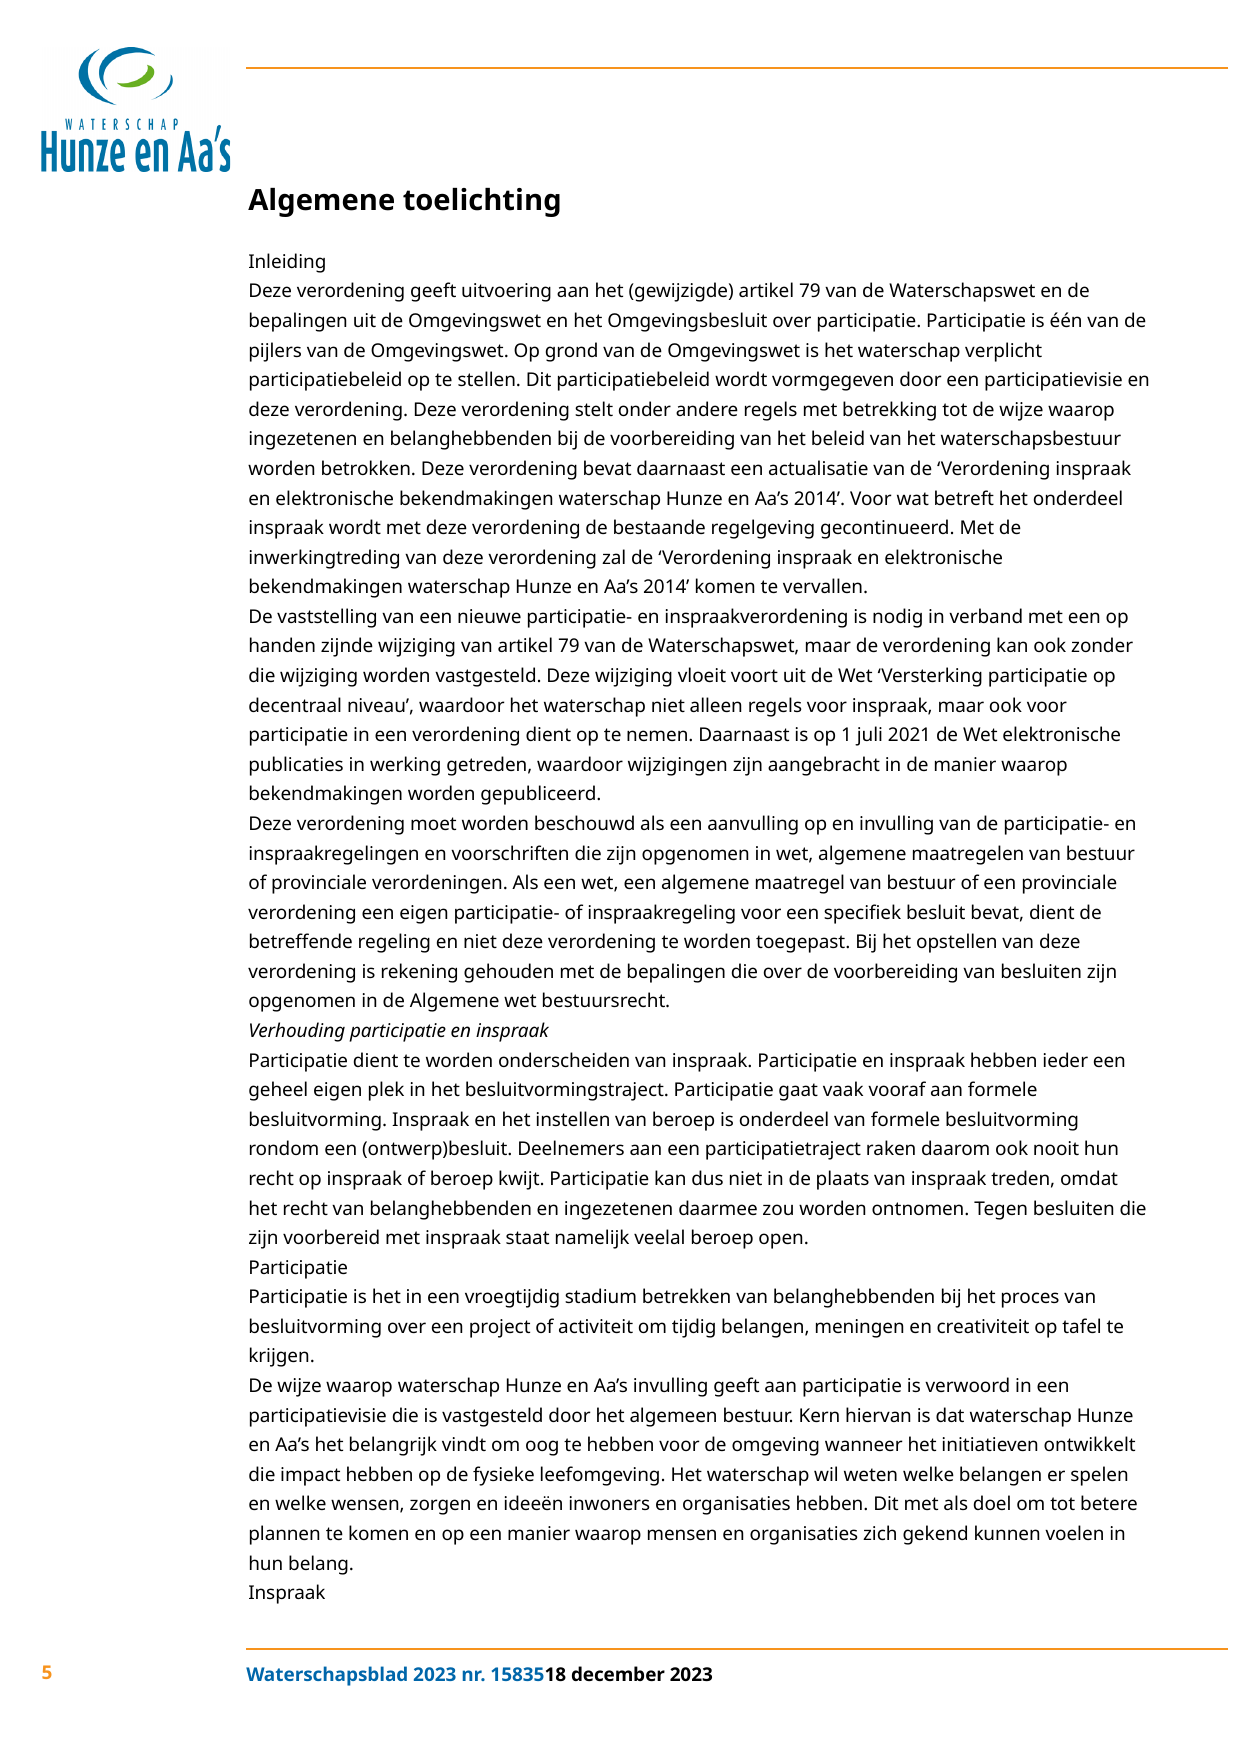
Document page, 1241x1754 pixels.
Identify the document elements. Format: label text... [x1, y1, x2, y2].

picture [41, 47, 231, 172]
text Participatie [248, 1254, 1152, 1280]
text Algemene toelichting [248, 179, 1152, 219]
text Verhouding participatie en inspraak [248, 1017, 1152, 1043]
text Participatie is het in een vroegtijdig stadium betrekken van belanghebbenden bij het proces van besluitvorming over een project of activiteit om tijdig belangen, meningen en creativiteit op tafel te krijgen. [248, 1283, 1152, 1368]
picture [47, 154, 51, 172]
text Inspraak [248, 1579, 1152, 1605]
text Participatie dient te worden onderscheiden van inspraak. Participatie en inspraak hebben ieder een geheel eigen plek in het besluitvormingstraject. Participatie gaat vaak vooraf aan formele besluitvorming. Inspraak en het instellen van beroep is onderdeel van formele besluitvorming rondom een (ontwerp)besluit. Deelnemers aan een participatietraject raken daarom ook nooit hun recht op inspraak of beroep kwijt. Participatie kan dus niet in de plaats van inspraak treden, omdat het recht van belanghebbenden en ingezetenen daarmee zou worden ontnomen. Tegen besluiten die zijn voorbereid met inspraak staat namelijk veelal beroep open. [248, 1047, 1152, 1250]
picture [183, 163, 191, 172]
text De wijze waarop waterschap Hunze en Aa’s invulling geeft aan participatie is verwoord in een participatievisie die is vastgesteld door het algemeen bestuur. Kern hiervan is dat waterschap Hunze en Aa’s het belangrijk vindt om oog te hebben voor de omgeving wanneer het initiatieven ontwikkelt die impact hebben op de fysieke leefomgeving. Het waterschap wil weten welke belangen er spelen en welke wensen, zorgen en ideeën inwoners en organisaties hebben. Dit met als doel om tot betere plannen te komen en op een manier waarop mensen en organisaties zich gekend kunnen voelen in hun belang. [248, 1372, 1152, 1576]
picture [226, 145, 231, 156]
text Deze verordening geeft uitvoering aan het (gewijzigde) artikel 79 van de Waterschapswet en de bepalingen uit de Omgevingswet en het Omgevingsbesluit over participatie. Participatie is één van de pijlers van de Omgevingswet. Op grond van de Omgevingswet is het waterschap verplicht participatiebeleid op te stellen. Dit participatiebeleid wordt vormgegeven door een participatievisie en deze verordening. Deze verordening stelt onder andere regels met betrekking tot de wijze waarop ingezetenen en belanghebbenden bij de voorbereiding van het beleid van het waterschapsbestuur worden betrokken. Deze verordening bevat daarnaast een actualisatie van de ‘Verordening inspraak en elektronische bekendmakingen waterschap Hunze en Aa’s 2014’. Voor wat betreft het onderdeel inspraak wordt met deze verordening de bestaande regelgeving gecontinueerd. Met de inwerkingtreding van deze verordening zal de ‘Verordening inspraak en elektronische bekendmakingen waterschap Hunze en Aa’s 2014’ komen te vervallen. [248, 278, 1152, 599]
text Inleiding [248, 248, 1152, 274]
text Deze verordening moet worden beschouwd als een aanvulling op en invulling van de participatie- en inspraakregelingen en voorschriften die zijn opgenomen in wet, algemene maatregelen van bestuur of provinciale verordeningen. Als een wet, een algemene maatregel van bestuur of een provinciale verordening een eigen participatie- of inspraakregeling voor een specifiek besluit bevat, dient de betreffende regeling en niet deze verordening te worden toegepast. Bij het opstellen van deze verordening is rekening gehouden met de bepalingen die over de voorbereiding van besluiten zijn opgenomen in de Algemene wet bestuursrecht. [248, 810, 1152, 1013]
text De vaststelling van een nieuwe participatie- en inspraakverordening is nodig in verband met een op handen zijnde wijziging van artikel 79 van de Waterschapswet, maar de verordening kan ook zonder die wijziging worden vastgesteld. Deze wijziging vloeit voort uit de Wet ‘Versterking participatie op decentraal niveau’, waardoor het waterschap niet alleen regels voor inspraak, maar ook voor participatie in een verordening dient op te nemen. Daarnaast is op 1 juli 2021 de Wet elektronische publicaties in werking getreden, waardoor wijzigingen zijn aangebracht in de manier waarop bekendmakingen worden gepubliceerd. [248, 603, 1152, 806]
